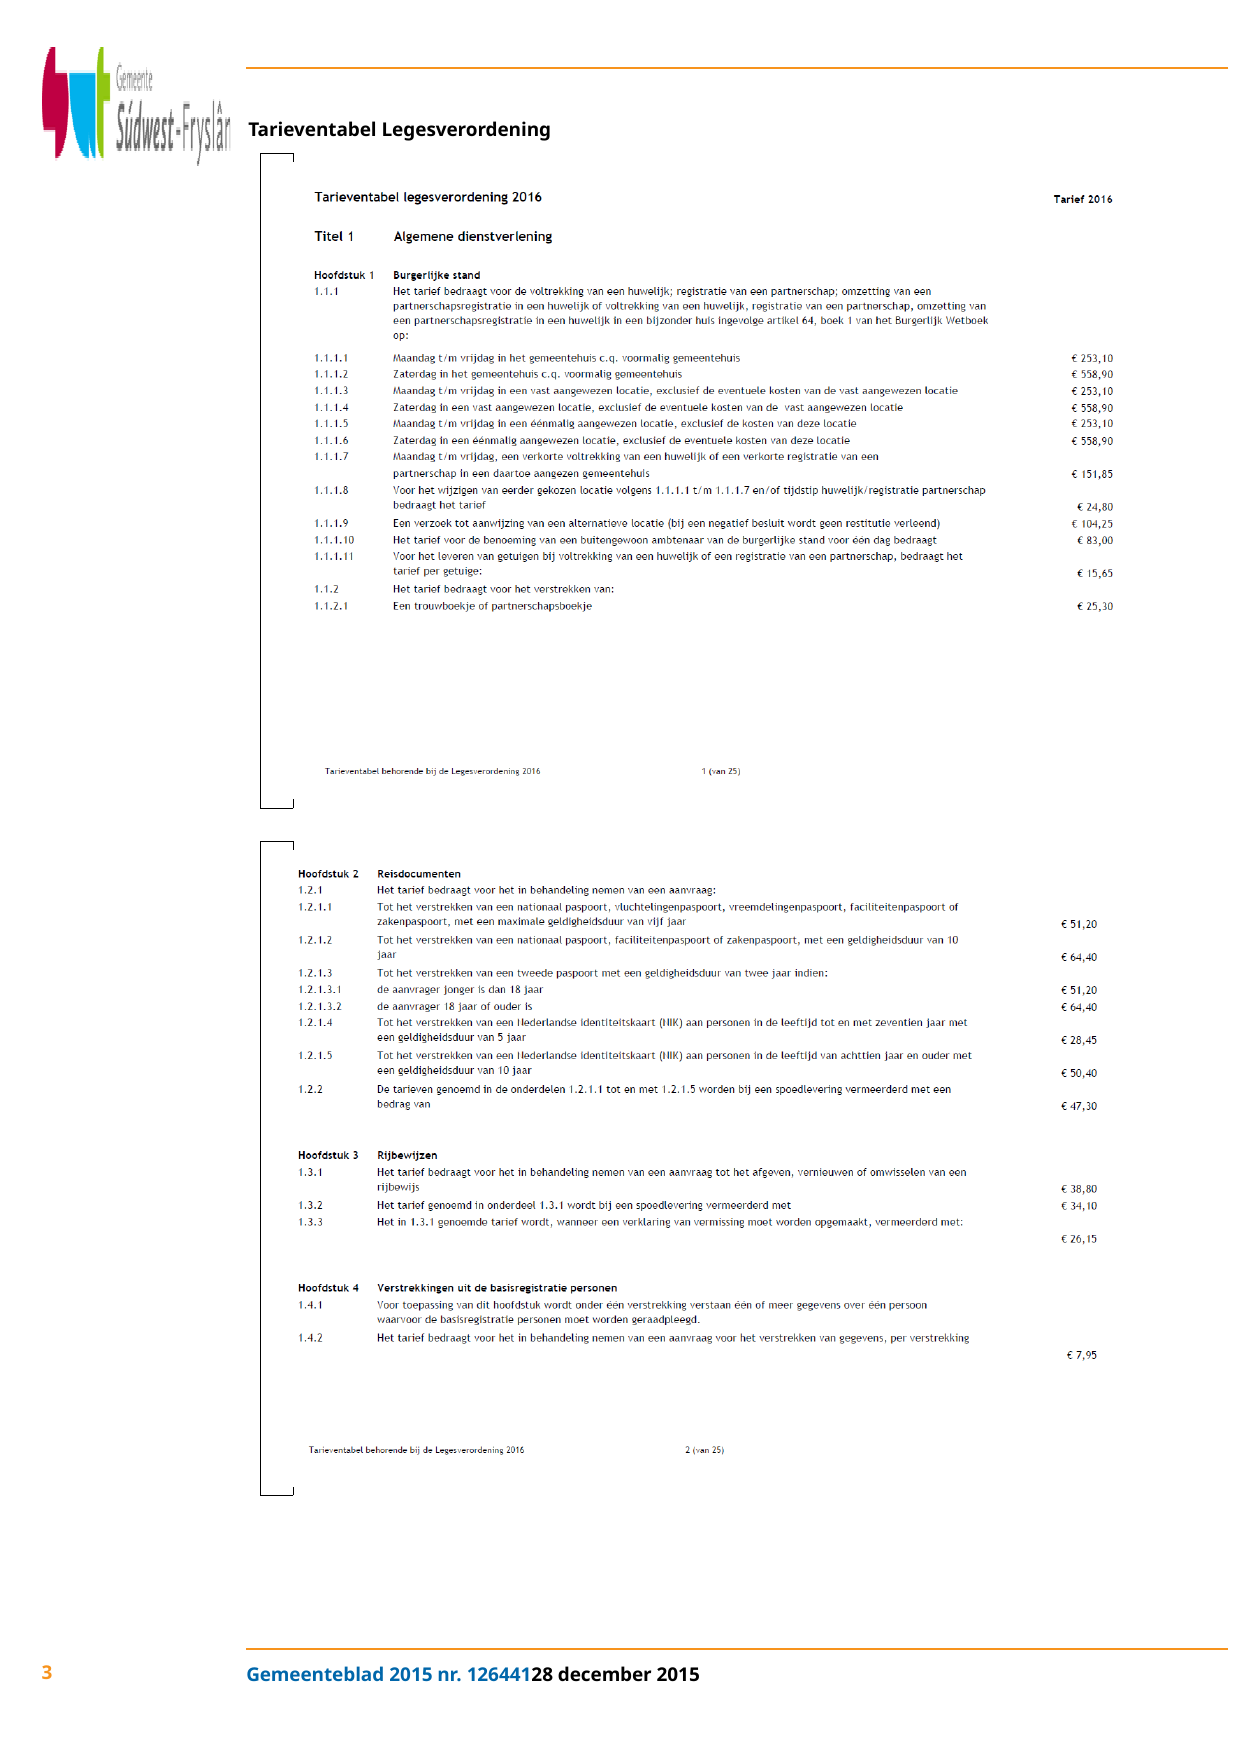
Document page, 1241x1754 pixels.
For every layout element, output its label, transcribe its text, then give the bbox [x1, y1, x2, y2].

text Tarieventabel Legesverordening [248, 116, 1152, 141]
picture [268, 162, 1173, 799]
picture [268, 850, 1173, 1487]
picture [41, 47, 231, 172]
